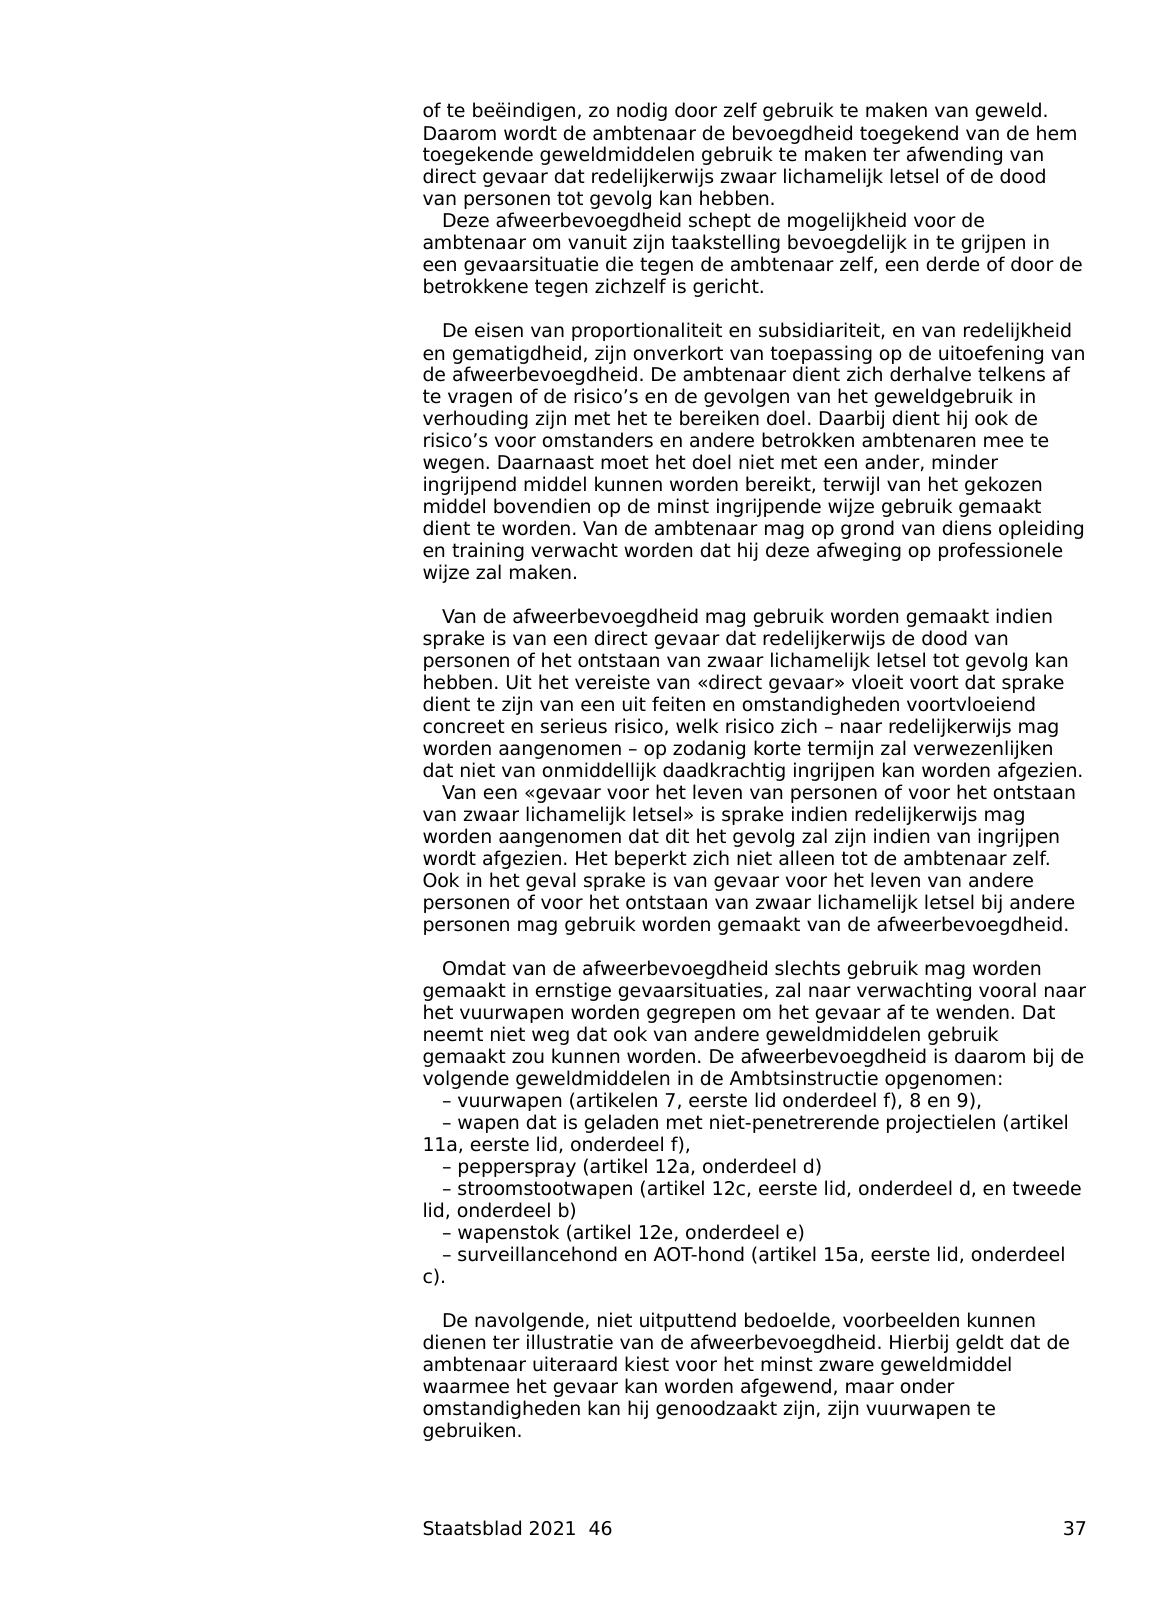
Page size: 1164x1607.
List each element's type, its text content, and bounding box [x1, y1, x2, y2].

text De navolgende, niet uitputtend bedoelde, voorbeelden kunnen dienen ter illustratie van de afweerbevoegdheid. Hierbij geldt dat de ambtenaar uiteraard kiest voor het minst zware geweldmiddel waarmee het gevaar kan worden afgewend, maar onder omstandigheden kan hij genoodzaakt zijn, zijn vuurwapen te gebruiken. [422, 1310, 1087, 1442]
text Van een «gevaar voor het leven van personen of voor het ontstaan van zwaar lichamelijk letsel» is sprake indien redelijkerwijs mag worden aangenomen dat dit het gevolg zal zijn indien van ingrijpen wordt afgezien. Het beperkt zich niet alleen tot de ambtenaar zelf. Ook in het geval sprake is van gevaar voor het leven van andere personen of voor het ontstaan van zwaar lichamelijk letsel bij andere personen mag gebruik worden gemaakt van de afweerbevoegdheid. [422, 782, 1087, 936]
text Van de afweerbevoegdheid mag gebruik worden gemaakt indien sprake is van een direct gevaar dat redelijkerwijs de dood van personen of het ontstaan van zwaar lichamelijk letsel tot gevolg kan hebben. Uit het vereiste van «direct gevaar» vloeit voort dat sprake dient te zijn van een uit feiten en omstandigheden voortvloeiend concreet en serieus risico, welk risico zich – naar redelijkerwijs mag worden aangenomen – op zodanig korte termijn zal verwezenlijken dat niet van onmiddellijk daadkrachtig ingrijpen kan worden afgezien. [422, 606, 1087, 782]
text Omdat van de afweerbevoegdheid slechts gebruik mag worden gemaakt in ernstige gevaarsituaties, zal naar verwachting vooral naar het vuurwapen worden gegrepen om het gevaar af te wenden. Dat neemt niet weg dat ook van andere geweldmiddelen gebruik gemaakt zou kunnen worden. De afweerbevoegdheid is daarom bij de volgende geweldmiddelen in de Ambtsinstructie opgenomen: [422, 958, 1087, 1090]
text – wapenstok (artikel 12e, onderdeel e) [422, 1222, 1087, 1244]
text – surveillancehond en AOT-hond (artikel 15a, eerste lid, onderdeel c). [422, 1244, 1087, 1288]
text – pepperspray (artikel 12a, onderdeel d) [422, 1156, 1087, 1178]
text Deze afweerbevoegdheid schept de mogelijkheid voor de ambtenaar om vanuit zijn taakstelling bevoegdelijk in te grijpen in een gevaarsituatie die tegen de ambtenaar zelf, een derde of door de betrokkene tegen zichzelf is gericht. [422, 210, 1087, 298]
text De eisen van proportionaliteit en subsidiariteit, en van redelijkheid en gematigdheid, zijn onverkort van toepassing op de uitoefening van de afweerbevoegdheid. De ambtenaar dient zich derhalve telkens af te vragen of de risico’s en de gevolgen van het geweldgebruik in verhouding zijn met het te bereiken doel. Daarbij dient hij ook de risico’s voor omstanders en andere betrokken ambtenaren mee te wegen. Daarnaast moet het doel niet met een ander, minder ingrijpend middel kunnen worden bereikt, terwijl van het gekozen middel bovendien op de minst ingrijpende wijze gebruik gemaakt dient te worden. Van de ambtenaar mag op grond van diens opleiding en training verwacht worden dat hij deze afweging op professionele wijze zal maken. [422, 320, 1087, 584]
text – vuurwapen (artikelen 7, eerste lid onderdeel f), 8 en 9), [422, 1090, 1087, 1112]
text – stroomstootwapen (artikel 12c, eerste lid, onderdeel d, en tweede lid, onderdeel b) [422, 1178, 1087, 1222]
text of te beëindigen, zo nodig door zelf gebruik te maken van geweld. Daarom wordt de ambtenaar de bevoegdheid toegekend van de hem toegekende geweldmiddelen gebruik te maken ter afwending van direct gevaar dat redelijkerwijs zwaar lichamelijk letsel of de dood van personen tot gevolg kan hebben. [422, 100, 1087, 210]
text – wapen dat is geladen met niet-penetrerende projectielen (artikel 11a, eerste lid, onderdeel f), [422, 1112, 1087, 1156]
